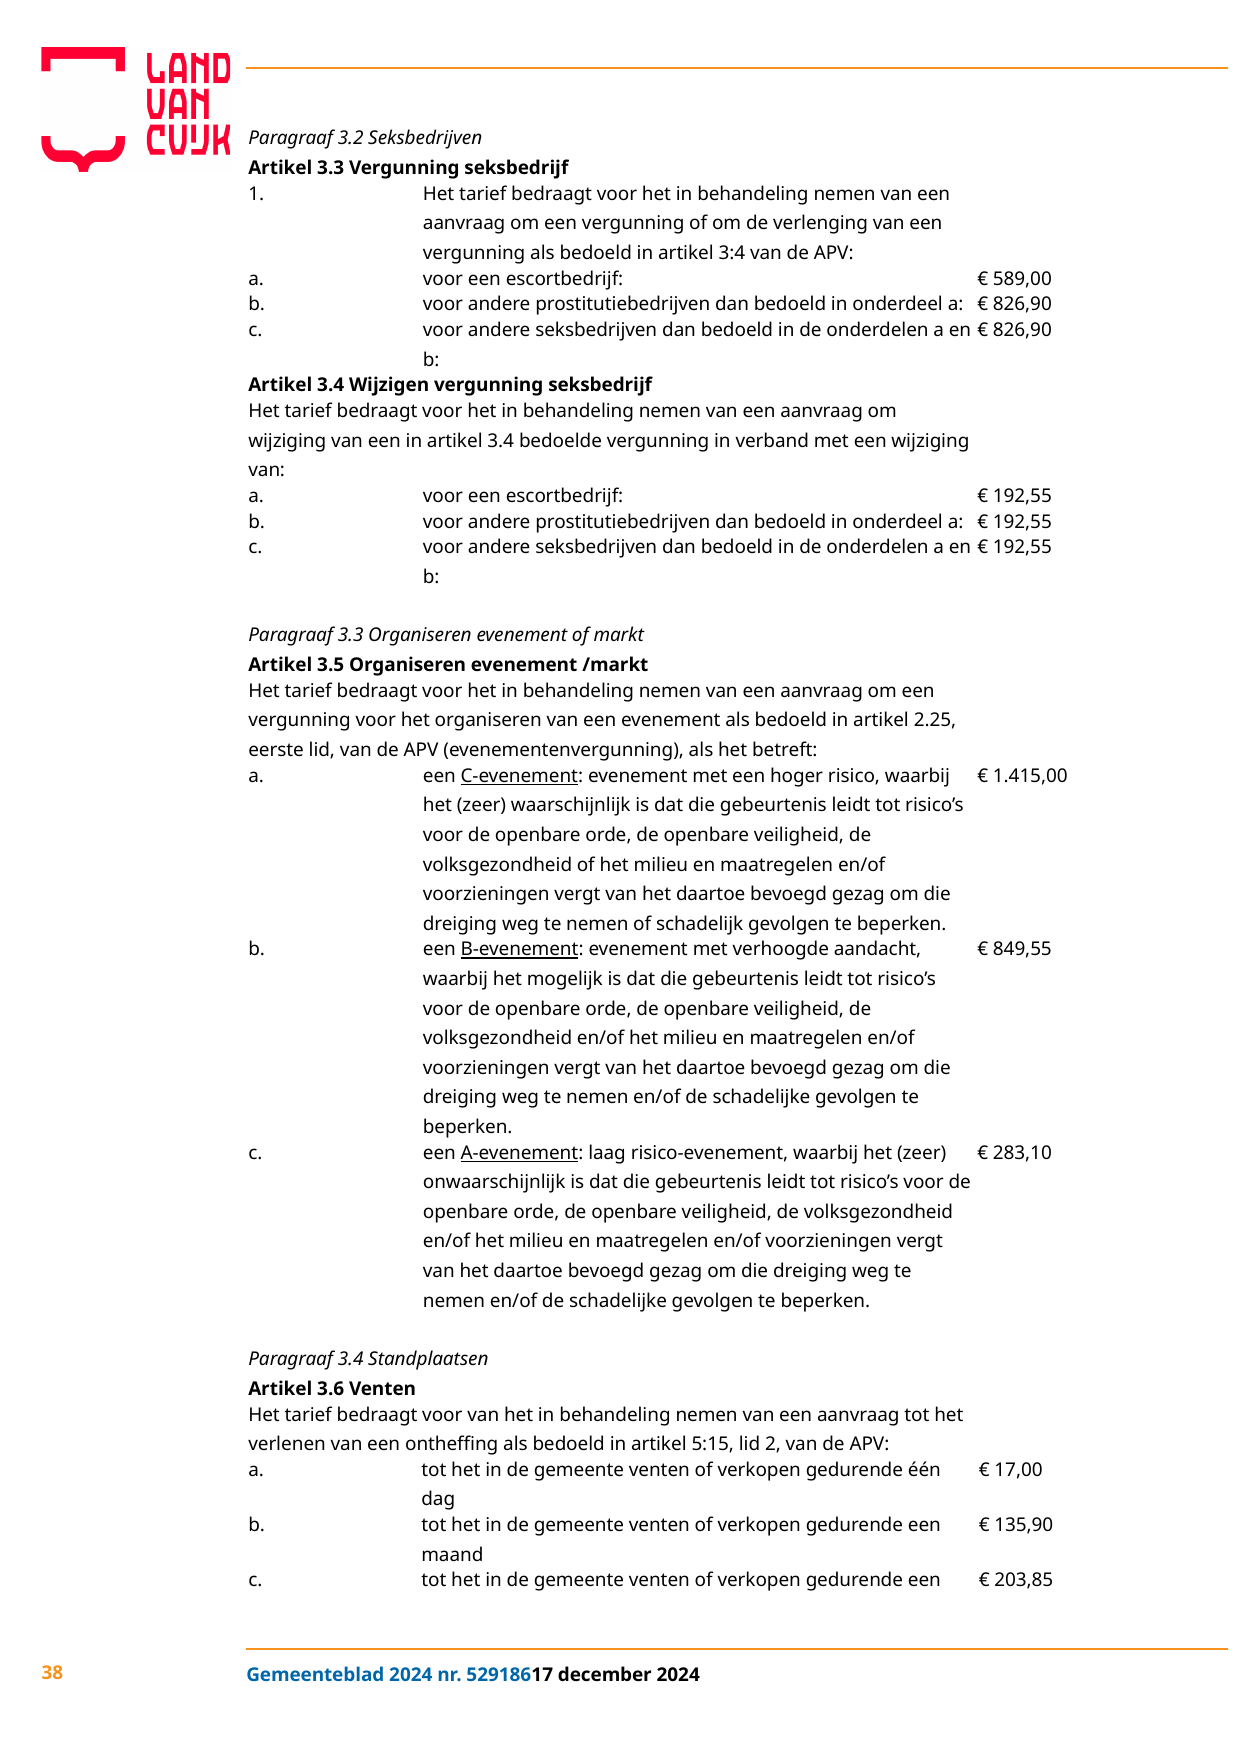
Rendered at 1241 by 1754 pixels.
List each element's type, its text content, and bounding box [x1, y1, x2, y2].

table_cell [979, 1401, 1152, 1456]
table_header [977, 651, 1152, 677]
table_cell c. [248, 534, 423, 589]
table_cell € 826,90 [977, 290, 1152, 316]
table_cell € 1.415,00 [977, 762, 1152, 936]
table_cell € 283,10 [977, 1139, 1152, 1312]
table_cell € 849,55 [977, 936, 1152, 1139]
table_header Artikel 3.3 Vergunning seksbedrijf [248, 154, 977, 180]
table_cell a. [248, 1456, 421, 1511]
table_cell [977, 677, 1152, 762]
table_cell voor een escortbedrijf: [423, 265, 977, 290]
table_cell b. [248, 290, 423, 316]
table_cell € 192,55 [977, 508, 1152, 533]
table_cell voor andere seksbedrijven dan bedoeld in de onderdelen a en b: [423, 316, 977, 371]
table_cell voor andere prostitutiebedrijven dan bedoeld in onderdeel a: [423, 508, 977, 533]
table_cell Het tarief bedraagt voor het in behandeling nemen van een aanvraag om wijziging van een in artikel 3.4 bedoelde vergunning in verband met een wijziging van: [248, 397, 977, 482]
table_cell [977, 180, 1152, 265]
table_header Artikel 3.6 Venten [248, 1375, 978, 1401]
table_cell tot het in de gemeente venten of verkopen gedurende een [421, 1567, 978, 1592]
table_cell € 203,85 [979, 1567, 1152, 1592]
table_cell b. [248, 1511, 421, 1567]
table_cell een C-evenement: evenement met een hoger risico, waarbij het (zeer) waarschijnlijk is dat die gebeurtenis leidt tot risico’s voor de openbare orde, de openbare veiligheid, de volksgezondheid of het milieu en maatregelen en/of voorzieningen vergt van het daartoe bevoegd gezag om die dreiging weg te nemen of schadelijk gevolgen te beperken. [423, 762, 977, 936]
text Paragraaf 3.2 Seksbedrijven [248, 124, 1152, 150]
table_cell € 192,55 [977, 534, 1152, 589]
table_cell € 17,00 [979, 1456, 1152, 1511]
table_cell voor andere seksbedrijven dan bedoeld in de onderdelen a en b: [423, 534, 977, 589]
table_header [977, 154, 1152, 180]
table_cell b. [248, 936, 423, 1139]
table_cell Het tarief bedraagt voor het in behandeling nemen van een aanvraag om een vergunning voor het organiseren van een evenement als bedoeld in artikel 2.25, eerste lid, van de APV (evenementenvergunning), als het betreft: [248, 677, 977, 762]
table_cell tot het in de gemeente venten of verkopen gedurende één dag [421, 1456, 978, 1511]
table_cell c. [248, 1567, 421, 1592]
table_cell Het tarief bedraagt voor van het in behandeling nemen van een aanvraag tot het verlenen van een ontheffing als bedoeld in artikel 5:15, lid 2, van de APV: [248, 1401, 978, 1456]
table_cell € 192,55 [977, 482, 1152, 508]
table_cell € 135,90 [979, 1511, 1152, 1567]
table_cell a. [248, 762, 423, 936]
table_header Artikel 3.5 Organiseren evenement /markt [248, 651, 977, 677]
table_cell c. [248, 1139, 423, 1312]
table_cell b. [248, 508, 423, 533]
table_cell 1. [248, 180, 423, 265]
table_cell c. [248, 316, 423, 371]
text Paragraaf 3.4 Standplaatsen [248, 1345, 1152, 1371]
table_cell a. [248, 482, 423, 508]
table_cell voor andere prostitutiebedrijven dan bedoeld in onderdeel a: [423, 290, 977, 316]
table_cell a. [248, 265, 423, 290]
table_cell een B-evenement: evenement met verhoogde aandacht, waarbij het mogelijk is dat die gebeurtenis leidt tot risico’s voor de openbare orde, de openbare veiligheid, de volksgezondheid en/of het milieu en maatregelen en/of voorzieningen vergt van het daartoe bevoegd gezag om die dreiging weg te nemen en/of de schadelijke gevolgen te beperken. [423, 936, 977, 1139]
table_cell tot het in de gemeente venten of verkopen gedurende een maand [421, 1511, 978, 1567]
table_cell Het tarief bedraagt voor het in behandeling nemen van een aanvraag om een vergunning of om de verlenging van een vergunning als bedoeld in artikel 3:4 van de APV: [423, 180, 977, 265]
table_cell Artikel 3.4 Wijzigen vergunning seksbedrijf [248, 371, 977, 397]
table_header [979, 1375, 1152, 1401]
picture [41, 47, 231, 172]
text Paragraaf 3.3 Organiseren evenement of markt [248, 622, 1152, 647]
table_cell een A-evenement: laag risico-evenement, waarbij het (zeer) onwaarschijnlijk is dat die gebeurtenis leidt tot risico’s voor de openbare orde, de openbare veiligheid, de volksgezondheid en/of het milieu en maatregelen en/of voorzieningen vergt van het daartoe bevoegd gezag om die dreiging weg te nemen en/of de schadelijke gevolgen te beperken. [423, 1139, 977, 1312]
table_cell € 826,90 [977, 316, 1152, 371]
table_cell € 589,00 [977, 265, 1152, 290]
table_cell voor een escortbedrijf: [423, 482, 977, 508]
table_cell [977, 397, 1152, 482]
table_cell [977, 371, 1152, 397]
